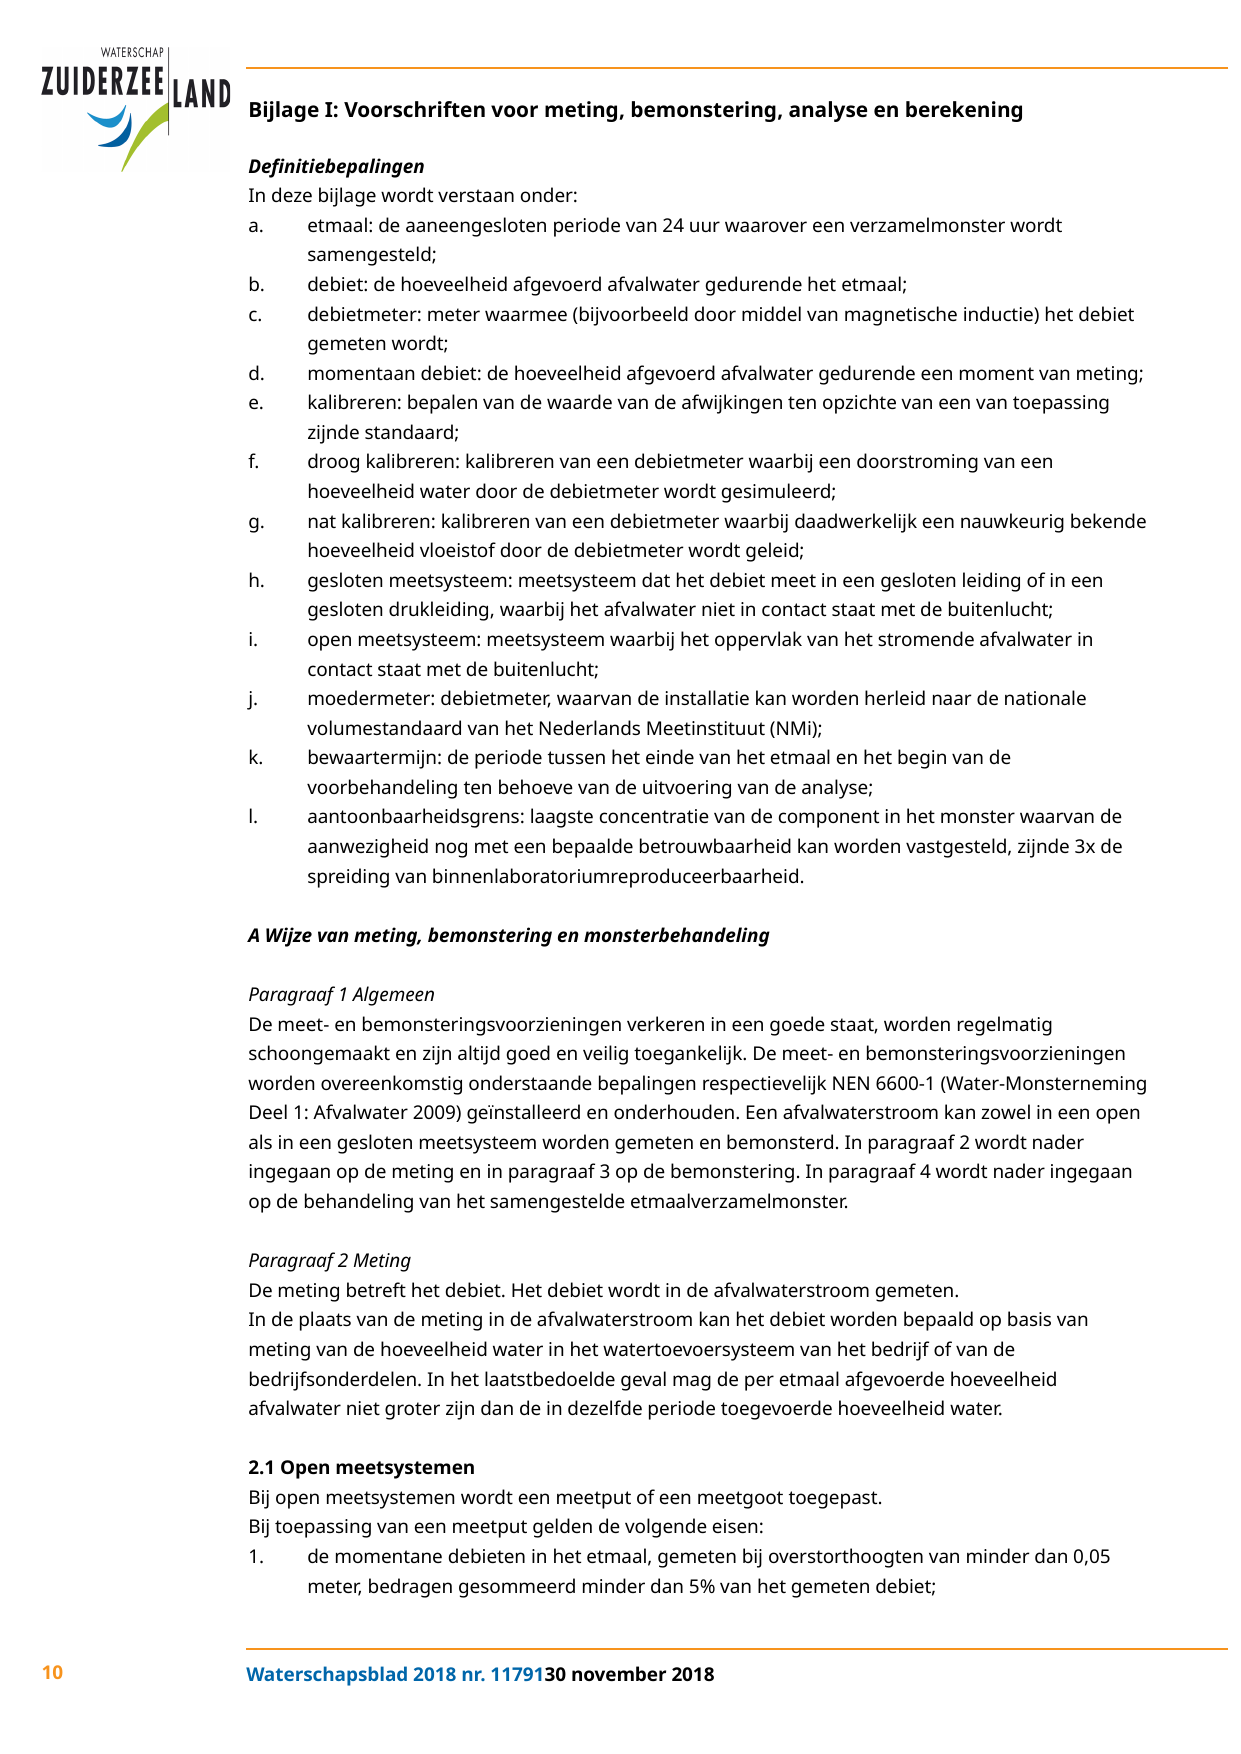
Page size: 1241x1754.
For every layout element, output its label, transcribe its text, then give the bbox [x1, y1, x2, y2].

picture [41, 47, 231, 172]
text De meting betreft het debiet. Het debiet wordt in de afvalwaterstroom gemeten. [248, 1277, 1152, 1303]
text Bijlage I: Voorschriften voor meting, bemonstering, analyse en berekening [248, 95, 1152, 123]
text In deze bijlage wordt verstaan onder: [248, 182, 1152, 208]
list droog kalibreren: kalibreren van een debietmeter waarbij een doorstroming van een hoeveelheid water door de debietmeter wordt gesimuleerd; [248, 449, 1152, 504]
list kalibreren: bepalen van de waarde van de afwijkingen ten opzichte van een van toepassing zijnde standaard; [248, 389, 1152, 445]
text In de plaats van de meting in de afvalwaterstroom kan het debiet worden bepaald op basis van meting van de hoeveelheid water in het watertoevoersysteem van het bedrijf of van de bedrijfsonderdelen. In het laatstbedoelde geval mag de per etmaal afgevoerde hoeveelheid afvalwater niet groter zijn dan de in dezelfde periode toegevoerde hoeveelheid water. [248, 1307, 1152, 1421]
text De meet- en bemonsteringsvoorzieningen verkeren in een goede staat, worden regelmatig schoongemaakt en zijn altijd goed en veilig toegankelijk. De meet- en bemonsteringsvoorzieningen worden overeenkomstig onderstaande bepalingen respectievelijk NEN 6600-1 (Water-Monsterneming Deel 1: Afvalwater 2009) geïnstalleerd en onderhouden. Een afvalwaterstroom kan zowel in een open als in een gesloten meetsysteem worden gemeten en bemonsterd. In paragraaf 2 wordt nader ingegaan op de meting en in paragraaf 3 op de bemonstering. In paragraaf 4 wordt nader ingegaan op de behandeling van het samengestelde etmaalverzamelmonster. [248, 1011, 1152, 1214]
list momentaan debiet: de hoeveelheid afgevoerd afvalwater gedurende een moment van meting; [248, 360, 1152, 386]
list moedermeter: debietmeter, waarvan de installatie kan worden herleid naar de nationale volumestandaard van het Nederlands Meetinstituut (NMi); [248, 685, 1152, 741]
list aantoonbaarheidsgrens: laagste concentratie van de component in het monster waarvan de aanwezigheid nog met een bepaalde betrouwbaarheid kan worden vastgesteld, zijnde 3x de spreiding van binnenlaboratoriumreproduceerbaarheid. [248, 804, 1152, 889]
list debietmeter: meter waarmee (bijvoorbeeld door middel van magnetische inductie) het debiet gemeten wordt; [248, 301, 1152, 356]
list gesloten meetsysteem: meetsysteem dat het debiet meet in een gesloten leiding of in een gesloten drukleiding, waarbij het afvalwater niet in contact staat met de buitenlucht; [248, 567, 1152, 622]
text Definitiebepalingen [248, 153, 1152, 179]
list de momentane debieten in het etmaal, gemeten bij overstorthoogten van minder dan 0,05 meter, bedragen gesommeerd minder dan 5% van het gemeten debiet; [248, 1543, 1152, 1599]
text Paragraaf 2 Meting [248, 1247, 1152, 1273]
list open meetsysteem: meetsysteem waarbij het oppervlak van het stromende afvalwater in contact staat met de buitenlucht; [248, 626, 1152, 682]
text Bij open meetsystemen wordt een meetput of een meetgoot toegepast. [248, 1484, 1152, 1510]
text A Wijze van meting, bemonstering en monsterbehandeling [248, 922, 1152, 948]
text Paragraaf 1 Algemeen [248, 981, 1152, 1007]
list bewaartermijn: de periode tussen het einde van het etmaal en het begin van de voorbehandeling ten behoeve van de uitvoering van de analyse; [248, 744, 1152, 800]
text 2.1 Open meetsystemen [248, 1454, 1152, 1480]
list etmaal: de aaneengesloten periode van 24 uur waarover een verzamelmonster wordt samengesteld; [248, 212, 1152, 267]
text Bij toepassing van een meetput gelden de volgende eisen: [248, 1514, 1152, 1539]
list nat kalibreren: kalibreren van een debietmeter waarbij daadwerkelijk een nauwkeurig bekende hoeveelheid vloeistof door de debietmeter wordt geleid; [248, 508, 1152, 563]
list debiet: de hoeveelheid afgevoerd afvalwater gedurende het etmaal; [248, 271, 1152, 297]
